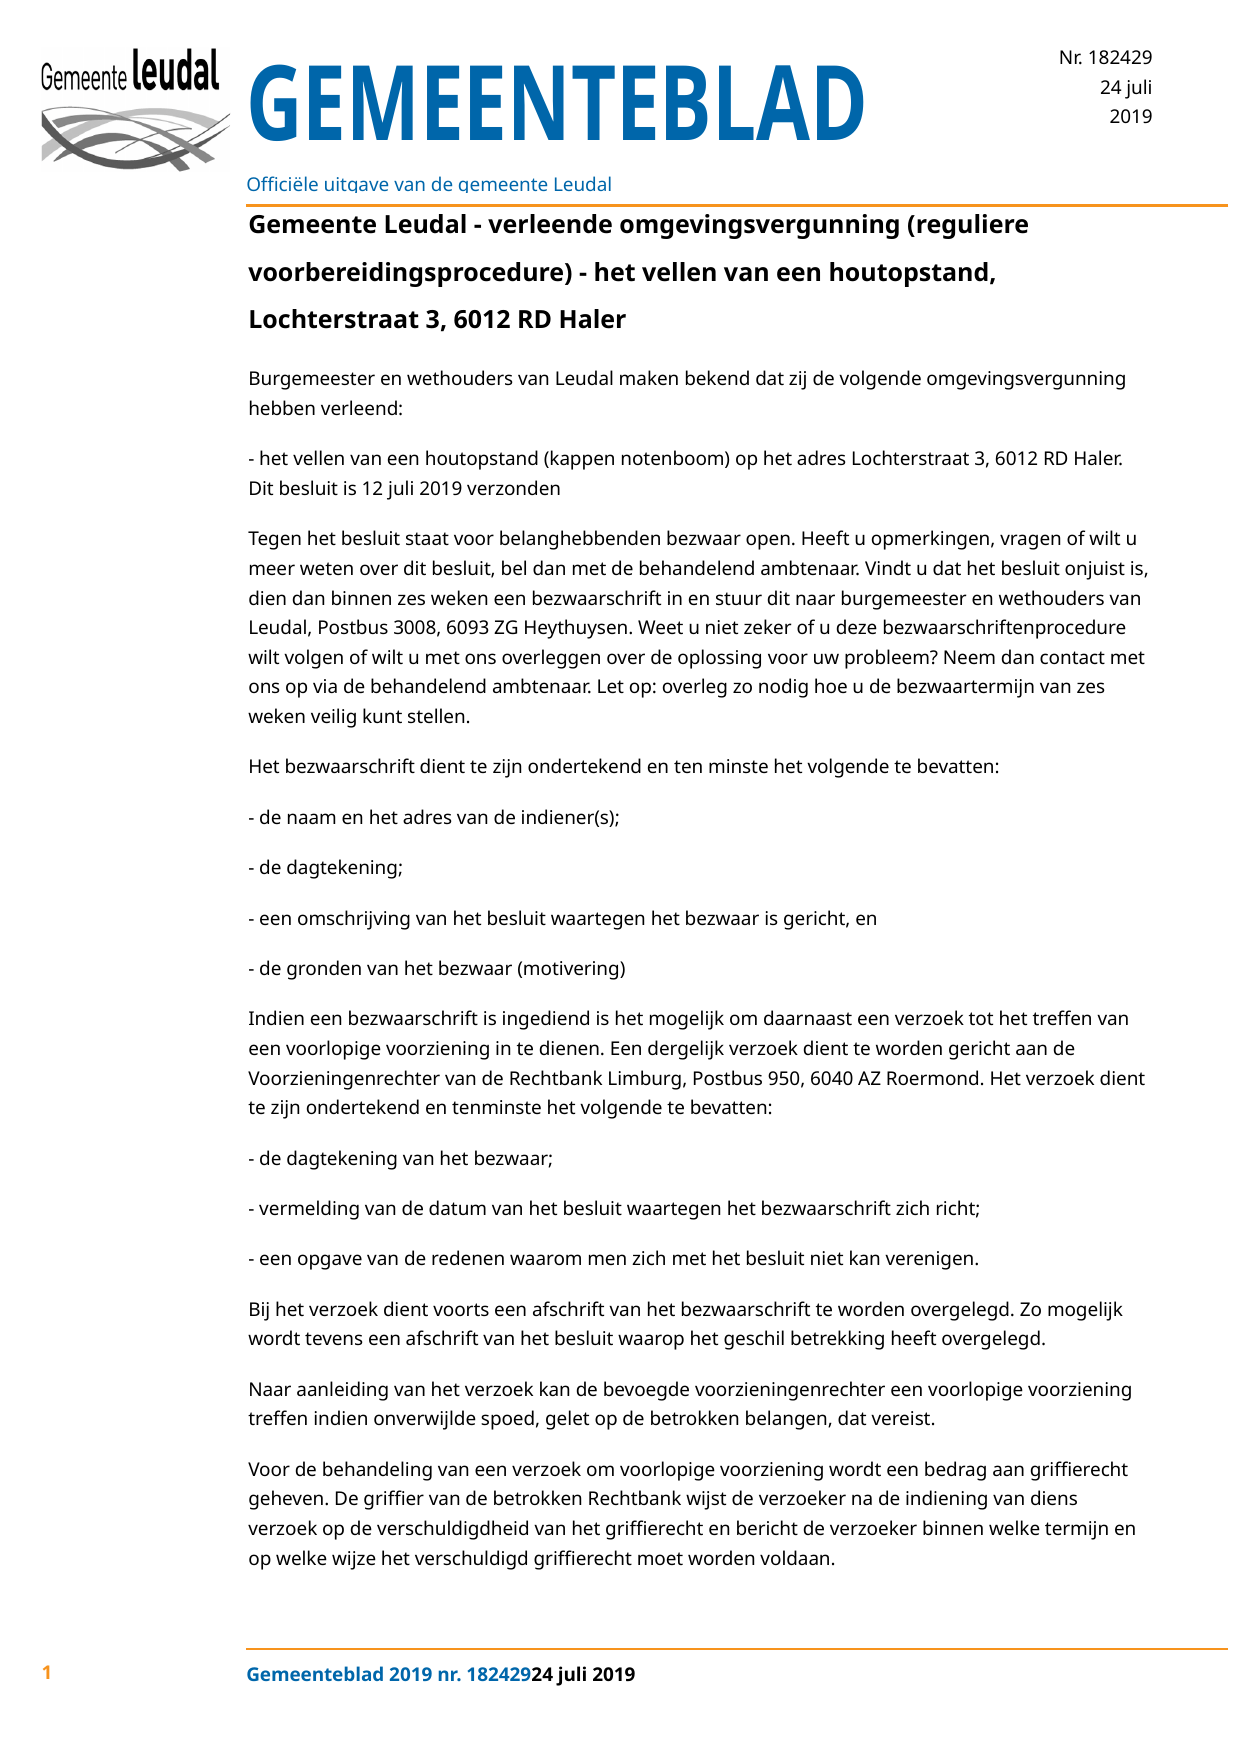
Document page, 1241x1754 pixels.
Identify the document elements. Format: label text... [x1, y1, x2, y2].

text - de naam en het adres van de indiener(s); [248, 804, 1152, 829]
text - de dagtekening van het bezwaar; [248, 1145, 1152, 1170]
text Bij het verzoek dient voorts een afschrift van het bezwaarschrift te worden overgelegd. Zo mogelijk wordt tevens een afschrift van het besluit waarop het geschil betrekking heeft overgelegd. [248, 1296, 1152, 1351]
text Voor de behandeling van een verzoek om voorlopige voorziening wordt een bedrag aan griffierecht geheven. De griffier van de betrokken Rechtbank wijst de verzoeker na de indiening van diens verzoek op de verschuldigdheid van het griffierecht en bericht de verzoeker binnen welke termijn en op welke wijze het verschuldigd griffierecht moet worden voldaan. [248, 1456, 1152, 1570]
text Het bezwaarschrift dient te zijn ondertekend en ten minste het volgende te bevatten: [248, 753, 1152, 779]
picture [41, 47, 231, 172]
text Gemeente Leudal - verleende omgevingsvergunning (reguliere voorbereidingsprocedure) - het vellen van een houtopstand, Lochterstraat 3, 6012 RD Haler [248, 207, 1152, 336]
text - de dagtekening; [248, 854, 1152, 880]
text Indien een bezwaarschrift is ingediend is het mogelijk om daarnaast een verzoek tot het treffen van een voorlopige voorziening in te dienen. Een dergelijk verzoek dient te worden gericht aan de Voorzieningenrechter van de Rechtbank Limburg, Postbus 950, 6040 AZ Roermond. Het verzoek dient te zijn ondertekend en tenminste het volgende te bevatten: [248, 1006, 1152, 1120]
text - het vellen van een houtopstand (kappen notenboom) op het adres Lochterstraat 3, 6012 RD Haler. Dit besluit is 12 juli 2019 verzonden [248, 446, 1152, 501]
text - vermelding van de datum van het besluit waartegen het bezwaarschrift zich richt; [248, 1195, 1152, 1221]
text Burgemeester en wethouders van Leudal maken bekend dat zij de volgende omgevingsvergunning hebben verleend: [248, 366, 1152, 421]
text - een omschrijving van het besluit waartegen het bezwaar is gericht, en [248, 905, 1152, 930]
text - een opgave van de redenen waarom men zich met het besluit niet kan verenigen. [248, 1246, 1152, 1271]
text - de gronden van het bezwaar (motivering) [248, 955, 1152, 981]
text Tegen het besluit staat voor belanghebbenden bezwaar open. Heeft u opmerkingen, vragen of wilt u meer weten over dit besluit, bel dan met de behandelend ambtenaar. Vindt u dat het besluit onjuist is, dien dan binnen zes weken een bezwaarschrift in en stuur dit naar burgemeester en wethouders van Leudal, Postbus 3008, 6093 ZG Heythuysen. Weet u niet zeker of u deze bezwaarschriftenprocedure wilt volgen of wilt u met ons overleggen over de oplossing voor uw probleem? Neem dan contact met ons op via de behandelend ambtenaar. Let op: overleg zo nodig hoe u de bezwaartermijn van zes weken veilig kunt stellen. [248, 526, 1152, 729]
text Naar aanleiding van het verzoek kan de bevoegde voorzieningenrechter een voorlopige voorziening treffen indien onverwijlde spoed, gelet op de betrokken belangen, dat vereist. [248, 1376, 1152, 1431]
